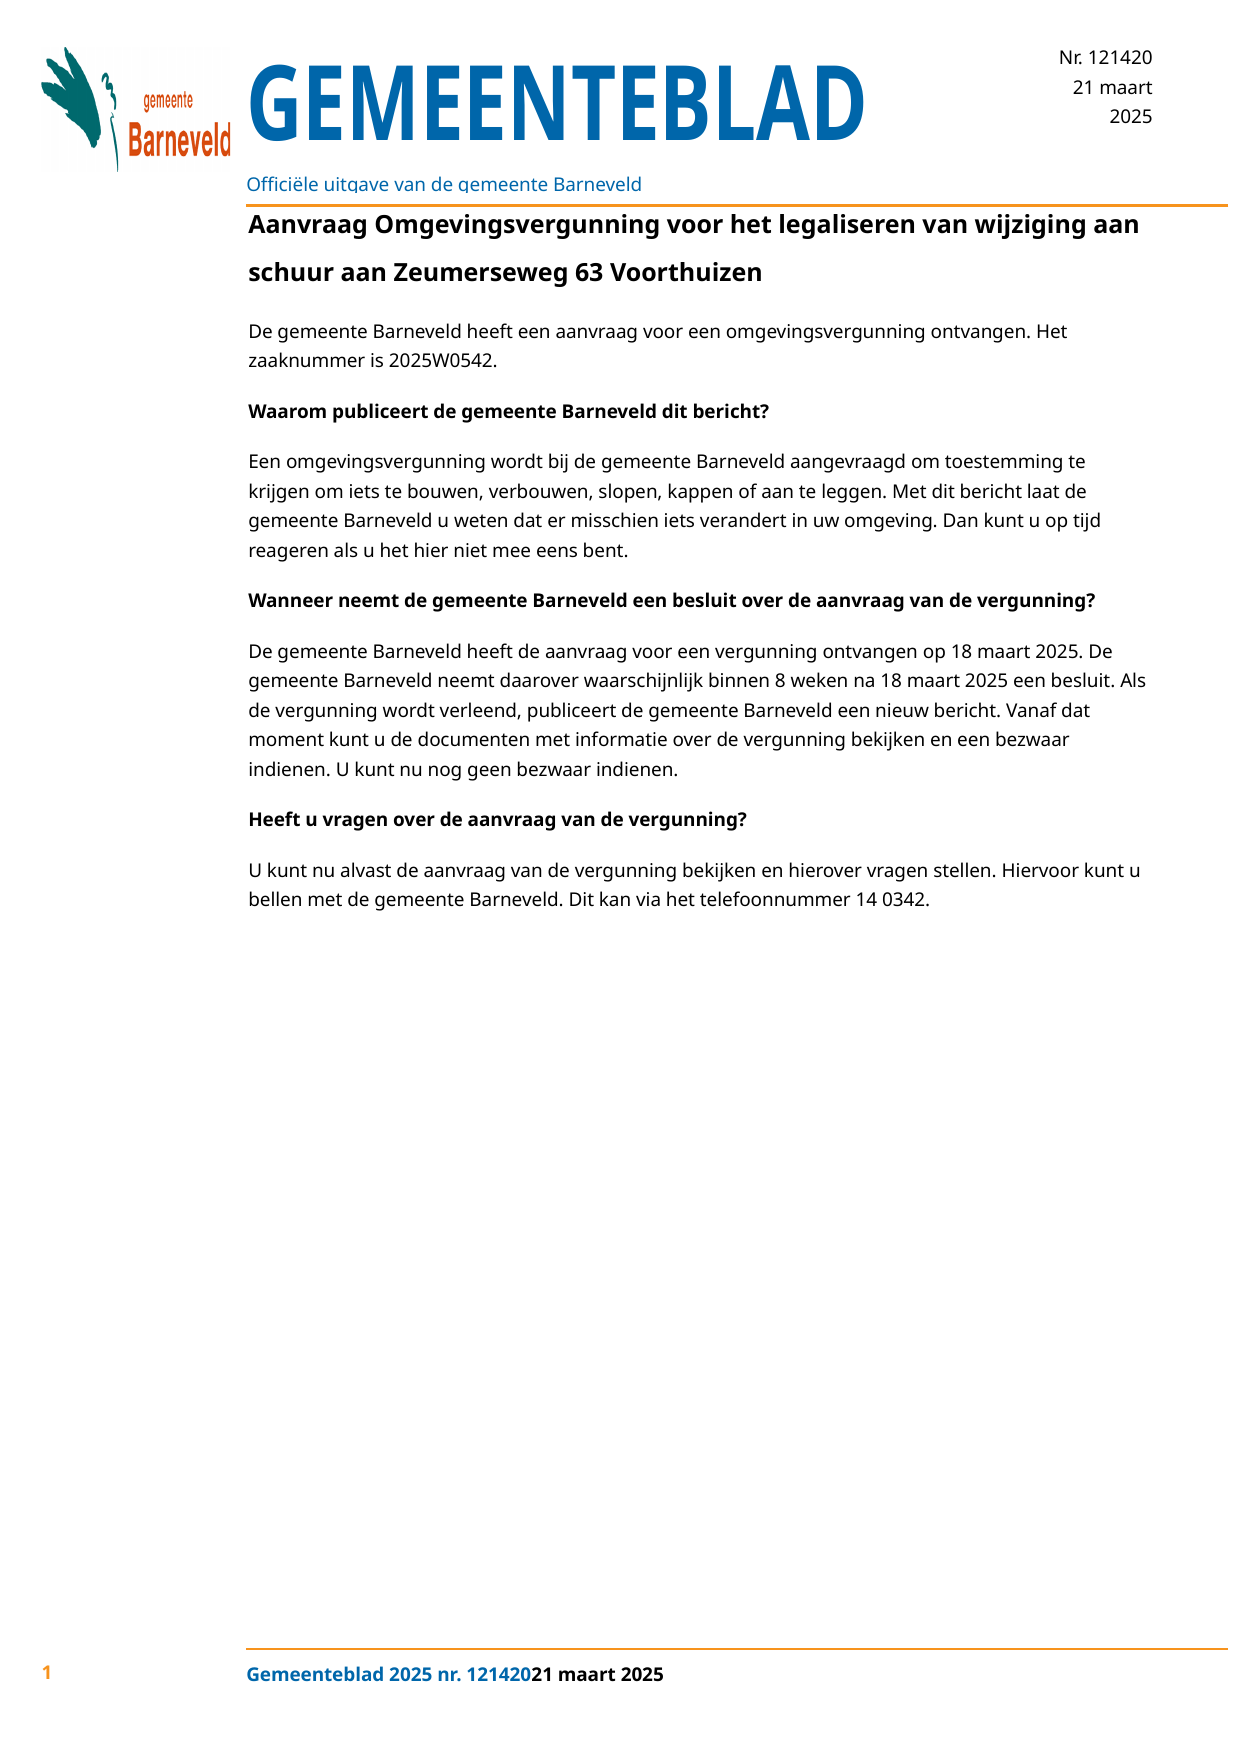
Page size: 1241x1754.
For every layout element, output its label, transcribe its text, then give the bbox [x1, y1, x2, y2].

text De gemeente Barneveld heeft een aanvraag voor een omgevingsvergunning ontvangen. Het zaaknummer is 2025W0542. [248, 318, 1152, 373]
text De gemeente Barneveld heeft de aanvraag voor een vergunning ontvangen op 18 maart 2025. De gemeente Barneveld neemt daarover waarschijnlijk binnen 8 weken na 18 maart 2025 een besluit. Als de vergunning wordt verleend, publiceert de gemeente Barneveld een nieuw bericht. Vanaf dat moment kunt u de documenten met informatie over de vergunning bekijken en een bezwaar indienen. U kunt nu nog geen bezwaar indienen. [248, 638, 1152, 782]
text Heeft u vragen over de aanvraag van de vergunning? [248, 807, 1152, 832]
text U kunt nu alvast de aanvraag van de vergunning bekijken en hierover vragen stellen. Hiervoor kunt u bellen met de gemeente Barneveld. Dit kan via het telefoonnummer 14 0342. [248, 857, 1152, 912]
picture [41, 47, 231, 172]
text Een omgevingsvergunning wordt bij de gemeente Barneveld aangevraagd om toestemming te krijgen om iets te bouwen, verbouwen, slopen, kappen of aan te leggen. Met dit bericht laat de gemeente Barneveld u weten dat er misschien iets verandert in uw omgeving. Dan kunt u op tijd reageren als u het hier niet mee eens bent. [248, 448, 1152, 563]
text Aanvraag Omgevingsvergunning voor het legaliseren van wijziging aan schuur aan Zeumerseweg 63 Voorthuizen [248, 207, 1152, 288]
text Waarom publiceert de gemeente Barneveld dit bericht? [248, 398, 1152, 424]
text Wanneer neemt de gemeente Barneveld een besluit over de aanvraag van de vergunning? [248, 587, 1152, 613]
